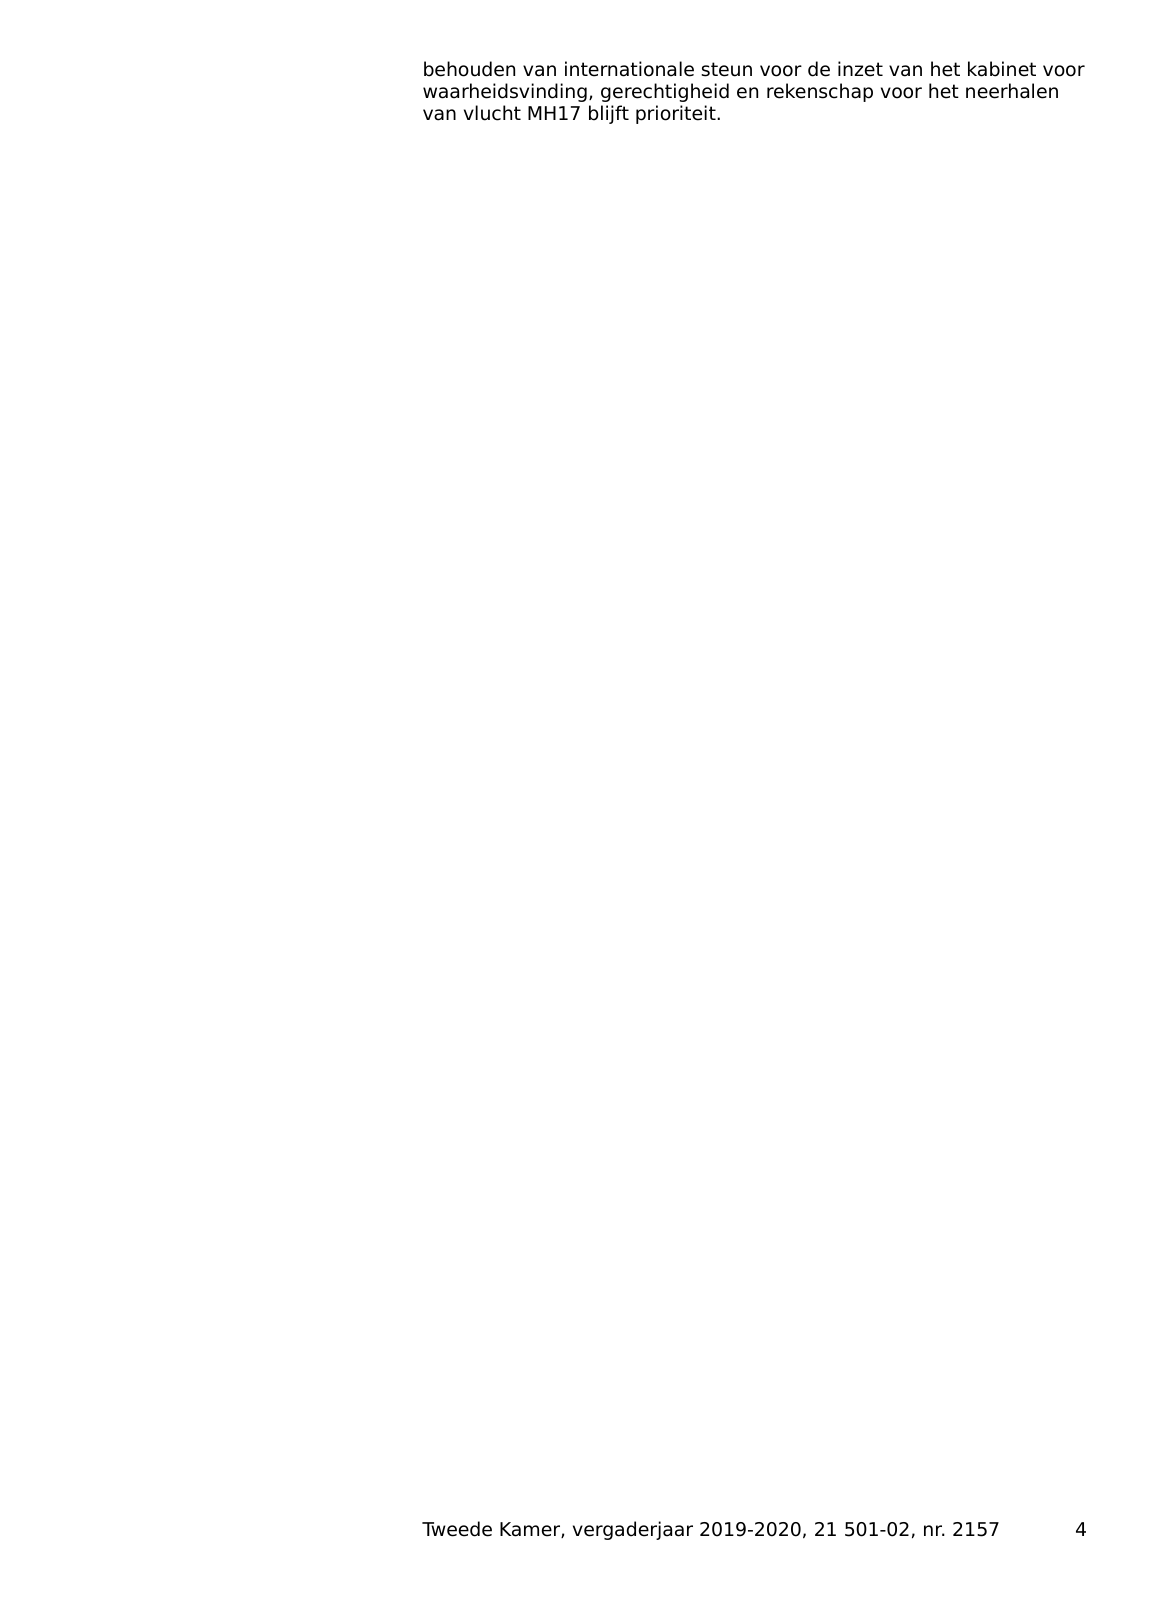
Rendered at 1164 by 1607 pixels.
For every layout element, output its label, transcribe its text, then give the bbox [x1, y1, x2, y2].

text behouden van internationale steun voor de inzet van het kabinet voor waarheidsvinding, gerechtigheid en rekenschap voor het neerhalen van vlucht MH17 blijft prioriteit. [422, 59, 1087, 125]
